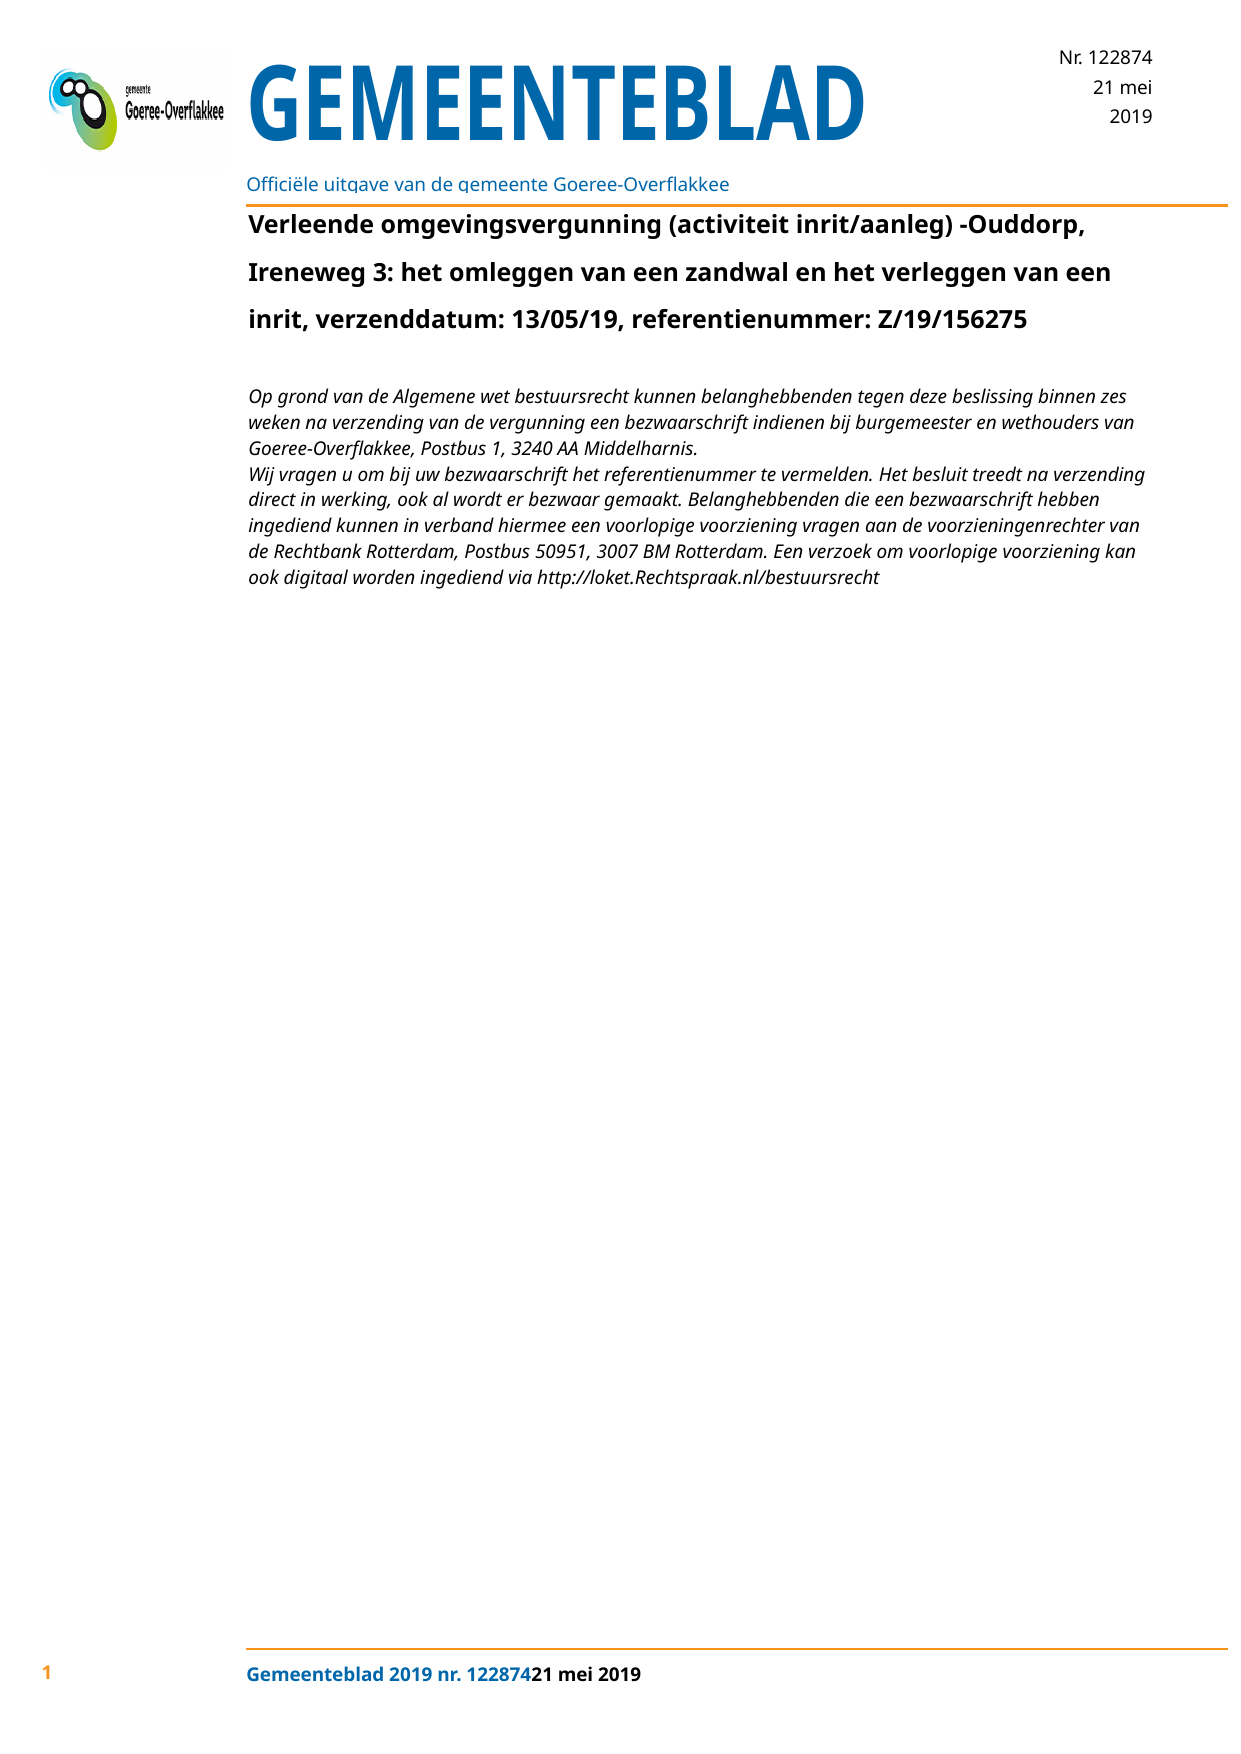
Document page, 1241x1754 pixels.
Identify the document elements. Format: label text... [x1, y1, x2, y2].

text Op grond van de Algemene wet bestuursrecht kunnen belanghebbenden tegen deze beslissing binnen zes weken na verzending van de vergunning een bezwaarschrift indienen bij burgemeester en wethouders van Goeree-Overflakkee, Postbus 1, 3240 AA Middelharnis. [248, 384, 1152, 461]
text Wij vragen u om bij uw bezwaarschrift het referentienummer te vermelden. Het besluit treedt na verzending direct in werking, ook al wordt er bezwaar gemaakt. Belanghebbenden die een bezwaarschrift hebben ingediend kunnen in verband hiermee een voorlopige voorziening vragen aan de voorzieningenrechter van de Rechtbank Rotterdam, Postbus 50951, 3007 BM Rotterdam. Een verzoek om voorlopige voorziening kan ook digitaal worden ingediend via http://loket.Rechtspraak.nl/bestuursrecht [248, 461, 1152, 589]
text Verleende omgevingsvergunning (activiteit inrit/aanleg) -Ouddorp, Ireneweg 3: het omleggen van een zandwal en het verleggen van een inrit, verzenddatum: 13/05/19, referentienummer: Z/19/156275 [248, 207, 1152, 336]
picture [41, 47, 231, 172]
